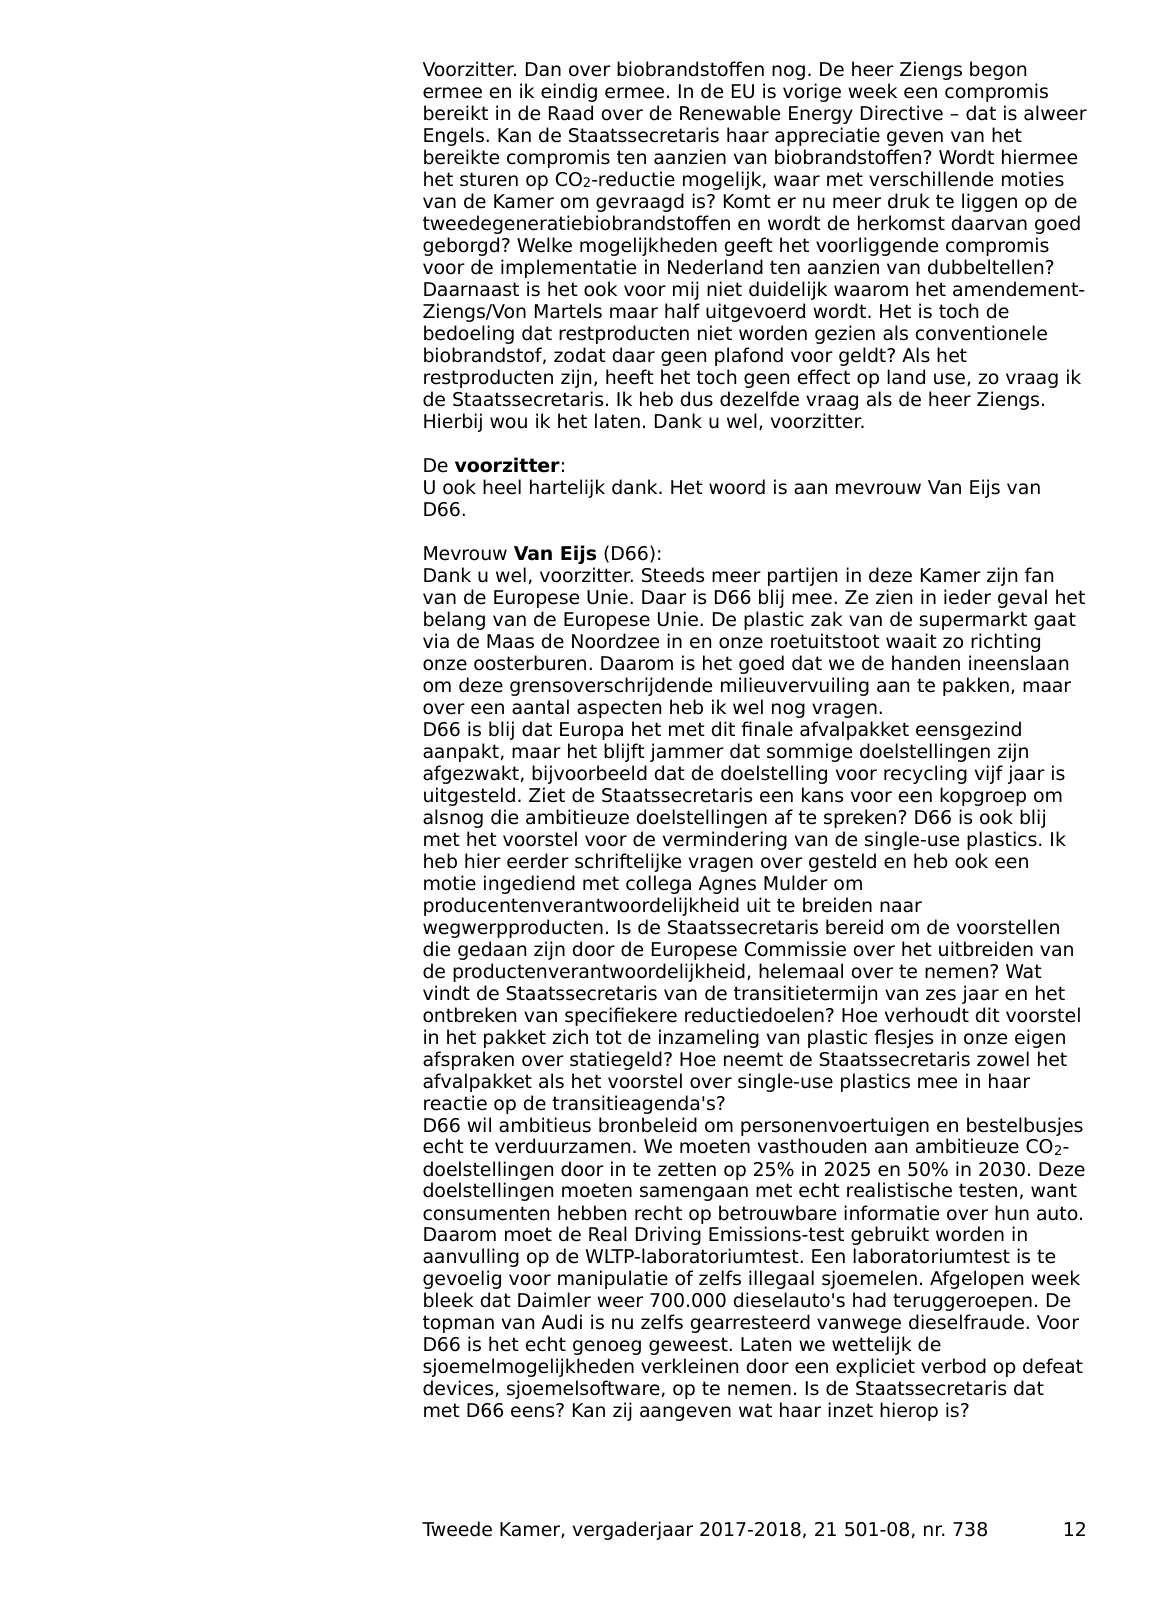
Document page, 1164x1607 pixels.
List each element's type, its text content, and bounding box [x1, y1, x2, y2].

text Hierbij wou ik het laten. Dank u wel, voorzitter. [422, 411, 1087, 433]
text Voorzitter. Dan over biobrandstoffen nog. De heer Ziengs begon ermee en ik eindig ermee. In de EU is vorige week een compromis bereikt in de Raad over de Renewable Energy Directive – dat is alweer Engels. Kan de Staatssecretaris haar appreciatie geven van het bereikte compromis ten aanzien van biobrandstoffen? Wordt hiermee het sturen op CO2-reductie mogelijk, waar met verschillende moties van de Kamer om gevraagd is? Komt er nu meer druk te liggen op de tweedegeneratiebiobrandstoffen en wordt de herkomst daarvan goed geborgd? Welke mogelijkheden geeft het voorliggende compromis voor de implementatie in Nederland ten aanzien van dubbeltellen? Daarnaast is het ook voor mij niet duidelijk waarom het amendement-Ziengs/Von Martels maar half uitgevoerd wordt. Het is toch de bedoeling dat restproducten niet worden gezien als conventionele biobrandstof, zodat daar geen plafond voor geldt? Als het restproducten zijn, heeft het toch geen effect op land use, zo vraag ik de Staatssecretaris. Ik heb dus dezelfde vraag als de heer Ziengs. [422, 59, 1087, 411]
text U ook heel hartelijk dank. Het woord is aan mevrouw Van Eijs van D66. [422, 477, 1087, 521]
text De voorzitter: [422, 455, 1087, 477]
text Mevrouw Van Eijs (D66): [422, 543, 1087, 565]
text Dank u wel, voorzitter. Steeds meer partijen in deze Kamer zijn fan van de Europese Unie. Daar is D66 blij mee. Ze zien in ieder geval het belang van de Europese Unie. De plastic zak van de supermarkt gaat via de Maas de Noordzee in en onze roetuitstoot waait zo richting onze oosterburen. Daarom is het goed dat we de handen ineenslaan om deze grensoverschrijdende milieuvervuiling aan te pakken, maar over een aantal aspecten heb ik wel nog vragen. [422, 565, 1087, 719]
text D66 wil ambitieus bronbeleid om personenvoertuigen en bestelbusjes echt te verduurzamen. We moeten vasthouden aan ambitieuze CO2-doelstellingen door in te zetten op 25% in 2025 en 50% in 2030. Deze doelstellingen moeten samengaan met echt realistische testen, want consumenten hebben recht op betrouwbare informatie over hun auto. Daarom moet de Real Driving Emissions-test gebruikt worden in aanvulling op de WLTP-laboratoriumtest. Een laboratoriumtest is te gevoelig voor manipulatie of zelfs illegaal sjoemelen. Afgelopen week bleek dat Daimler weer 700.000 dieselauto's had teruggeroepen. De topman van Audi is nu zelfs gearresteerd vanwege dieselfraude. Voor D66 is het echt genoeg geweest. Laten we wettelijk de sjoemelmogelijkheden verkleinen door een expliciet verbod op defeat devices, sjoemelsoftware, op te nemen. Is de Staatssecretaris dat met D66 eens? Kan zij aangeven wat haar inzet hierop is? [422, 1114, 1087, 1422]
text D66 is blij dat Europa het met dit finale afvalpakket eensgezind aanpakt, maar het blijft jammer dat sommige doelstellingen zijn afgezwakt, bijvoorbeeld dat de doelstelling voor recycling vijf jaar is uitgesteld. Ziet de Staatssecretaris een kans voor een kopgroep om alsnog die ambitieuze doelstellingen af te spreken? D66 is ook blij met het voorstel voor de vermindering van de single-use plastics. Ik heb hier eerder schriftelijke vragen over gesteld en heb ook een motie ingediend met collega Agnes Mulder om producentenverantwoordelijkheid uit te breiden naar wegwerpproducten. Is de Staatssecretaris bereid om de voorstellen die gedaan zijn door de Europese Commissie over het uitbreiden van de productenverantwoordelijkheid, helemaal over te nemen? Wat vindt de Staatssecretaris van de transitietermijn van zes jaar en het ontbreken van specifiekere reductiedoelen? Hoe verhoudt dit voorstel in het pakket zich tot de inzameling van plastic flesjes in onze eigen afspraken over statiegeld? Hoe neemt de Staatssecretaris zowel het afvalpakket als het voorstel over single-use plastics mee in haar reactie op de transitieagenda's? [422, 719, 1087, 1114]
